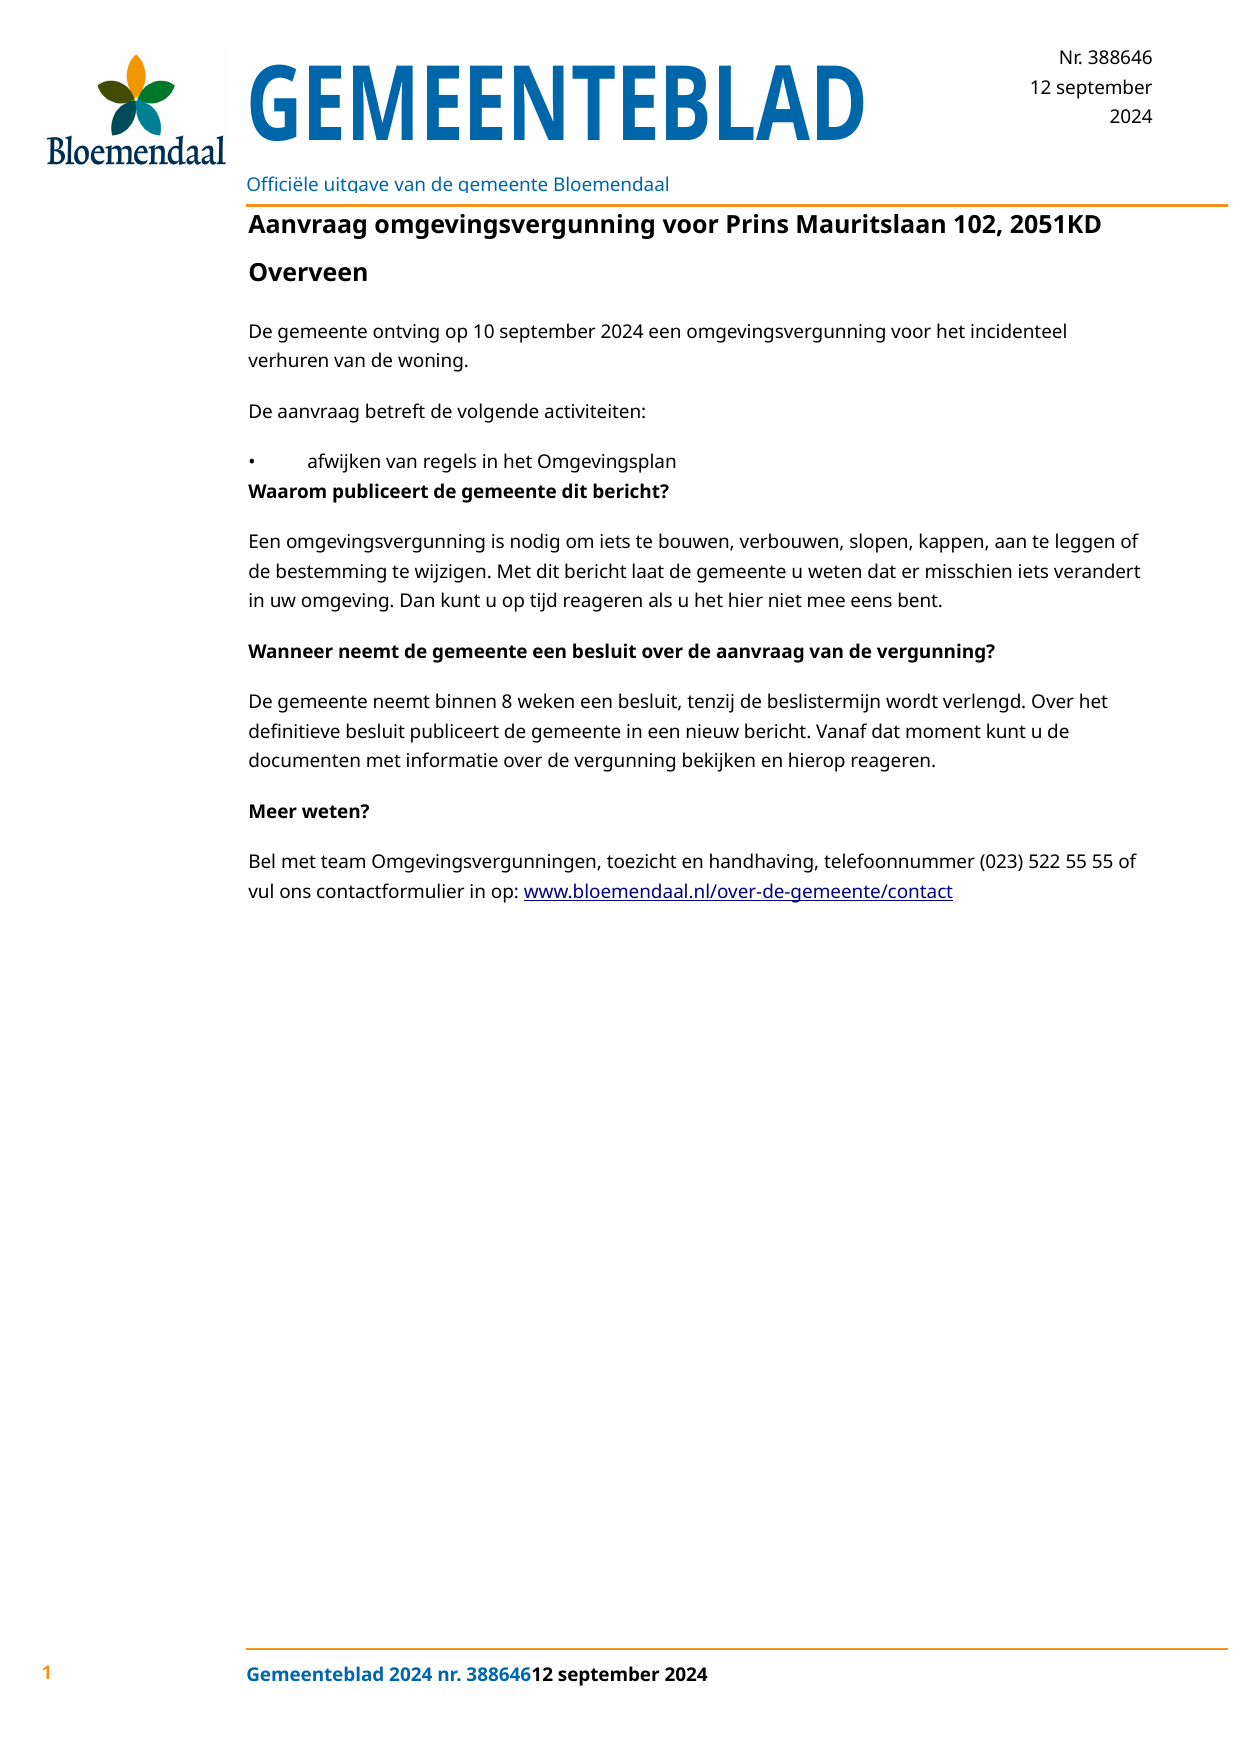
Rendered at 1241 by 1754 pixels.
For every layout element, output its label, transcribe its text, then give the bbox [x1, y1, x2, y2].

text Aanvraag omgevingsvergunning voor Prins Mauritslaan 102, 2051KD Overveen [248, 207, 1152, 288]
text Bel met team Omgevingsvergunningen, toezicht en handhaving, telefoonnummer (023) 522 55 55 of vul ons contactformulier in op: www.bloemendaal.nl/over-de-gemeente/contact [248, 848, 1152, 904]
text De gemeente neemt binnen 8 weken een besluit, tenzij de beslistermijn wordt verlengd. Over het definitieve besluit publiceert de gemeente in een nieuw bericht. Vanaf dat moment kunt u de documenten met informatie over de vergunning bekijken en hierop reageren. [248, 688, 1152, 773]
text Wanneer neemt de gemeente een besluit over de aanvraag van de vergunning? [248, 638, 1152, 664]
list afwijken van regels in het Omgevingsplan [248, 448, 1152, 474]
text De gemeente ontving op 10 september 2024 een omgevingsvergunning voor het incidenteel verhuren van de woning. [248, 318, 1152, 373]
text Een omgevingsvergunning is nodig om iets te bouwen, verbouwen, slopen, kappen, aan te leggen of de bestemming te wijzigen. Met dit bericht laat de gemeente u weten dat er misschien iets verandert in uw omgeving. Dan kunt u op tijd reageren als u het hier niet mee eens bent. [248, 528, 1152, 613]
text Waarom publiceert de gemeente dit bericht? [248, 478, 1152, 504]
picture [41, 47, 231, 172]
text Meer weten? [248, 798, 1152, 824]
text De aanvraag betreft de volgende activiteiten: [248, 398, 1152, 424]
